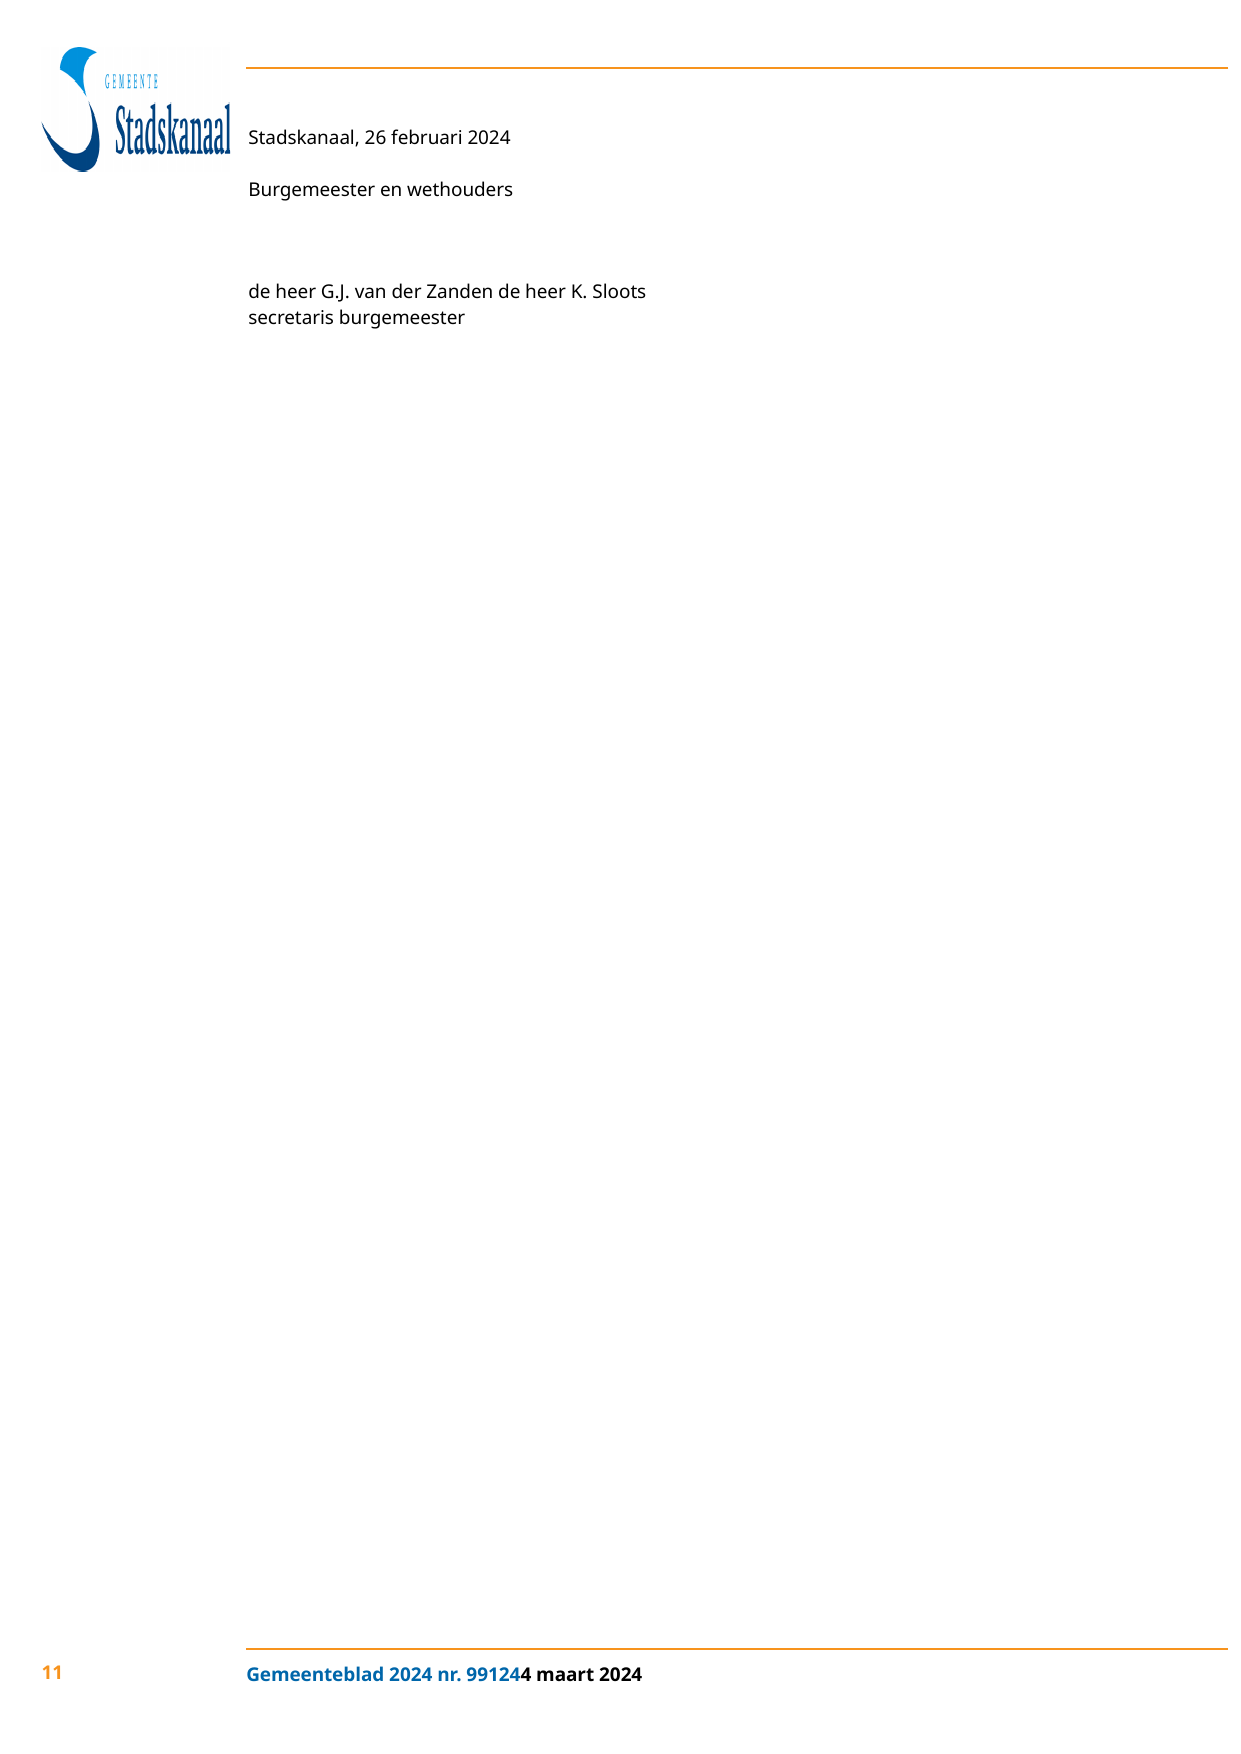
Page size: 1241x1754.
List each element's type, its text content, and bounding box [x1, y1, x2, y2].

text Stadskanaal, 26 februari 2024 [248, 124, 1152, 150]
text Burgemeester en wethouders [248, 176, 1152, 202]
text secretaris burgemeester [248, 304, 1152, 330]
text de heer G.J. van der Zanden de heer K. Sloots [248, 279, 1152, 304]
picture [41, 47, 231, 172]
